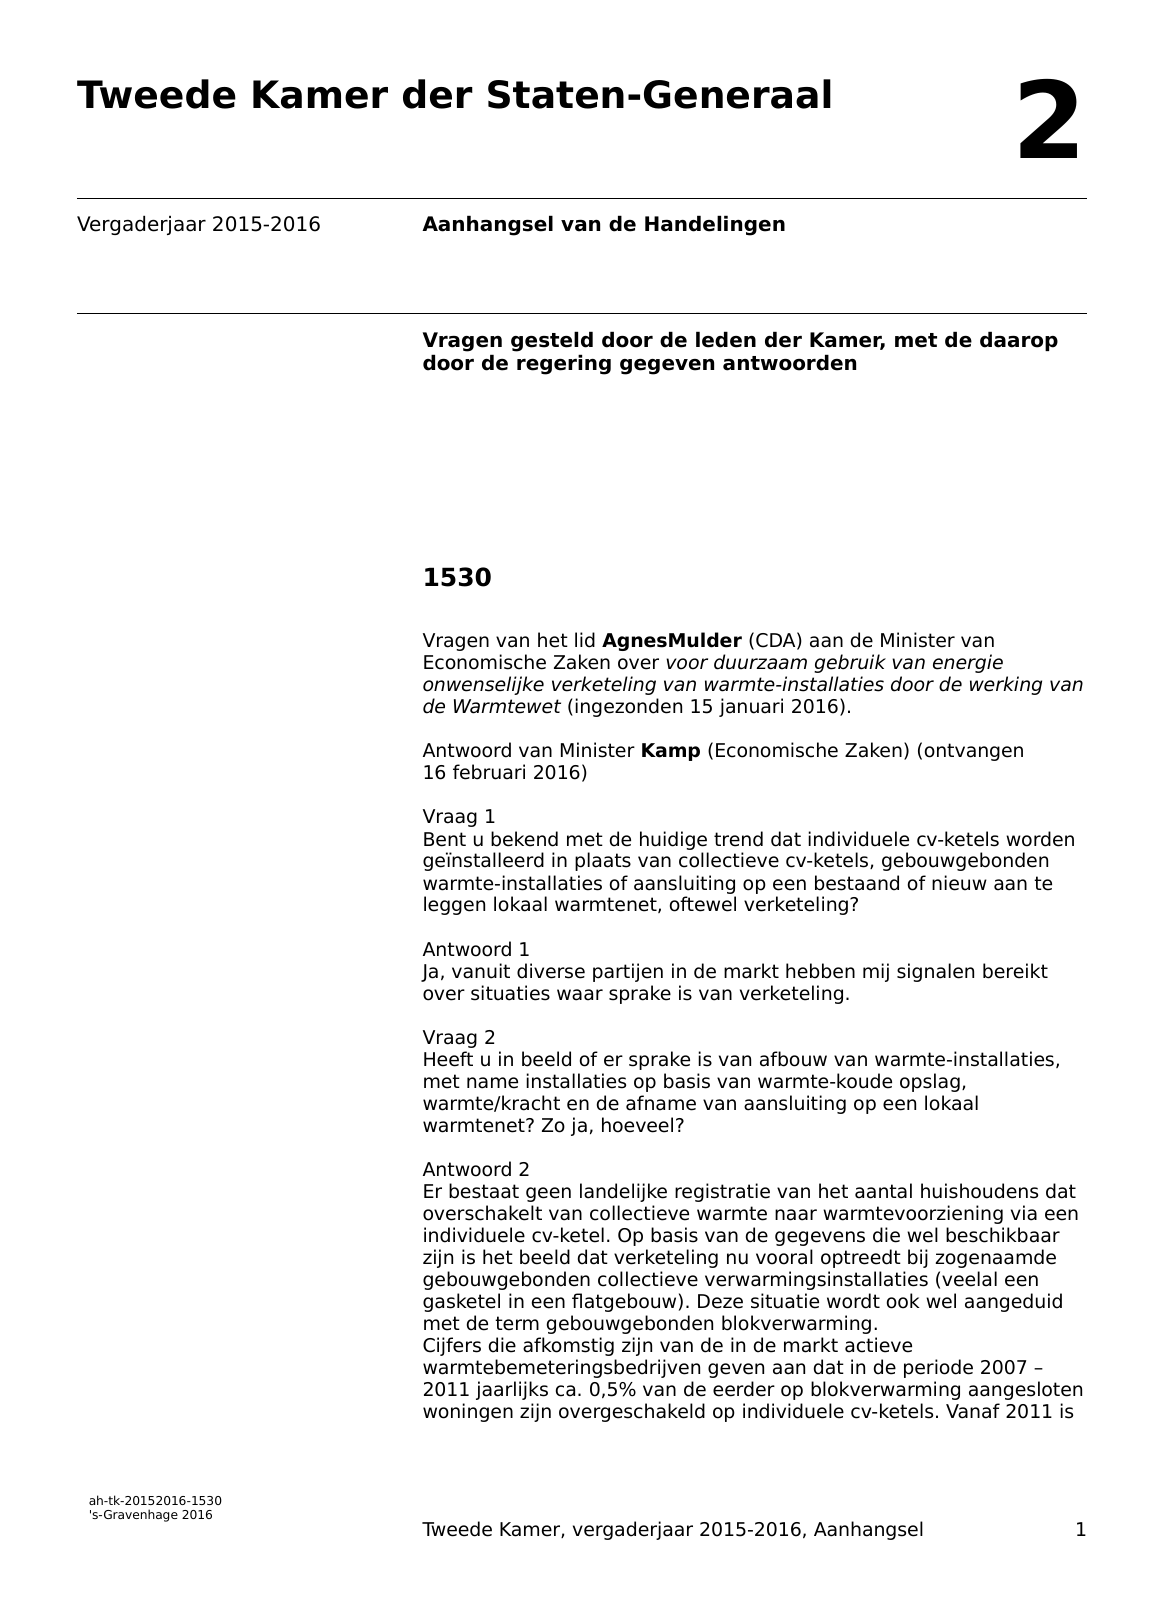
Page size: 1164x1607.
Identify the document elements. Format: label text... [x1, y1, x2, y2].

table_cell Vergaderjaar 2015-2016 [77, 199, 422, 313]
text Antwoord 1 [422, 938, 1087, 961]
text 1530 [422, 563, 1087, 592]
table_cell Aanhangsel van de Handelingen [422, 199, 1087, 313]
text Antwoord van Minister Kamp (Economische Zaken) (ontvangen 16 februari 2016) [422, 740, 1087, 784]
text 's-Gravenhage 2016 [88, 1508, 323, 1522]
table_cell Vragen gesteld door de leden der Kamer, met de daarop door de regering gegeven antwoorden [422, 314, 1087, 375]
table_header 2 [886, 59, 1087, 198]
text Heeft u in beeld of er sprake is van afbouw van warmte-installaties, met name installaties op basis van warmte-koude opslag, warmte/kracht en de afname van aansluiting op een lokaal warmtenet? Zo ja, hoeveel? [422, 1049, 1087, 1137]
text Vraag 1 [422, 806, 1087, 828]
text ah-tk-20152016-1530 [88, 1494, 323, 1508]
text Antwoord 2 [422, 1159, 1087, 1181]
table_header Tweede Kamer der Staten-Generaal [77, 59, 886, 198]
table_cell [77, 314, 422, 375]
text Vragen van het lid AgnesMulder (CDA) aan de Minister van Economische Zaken over voor duurzaam gebruik van energie onwenselijke verketeling van warmte-installaties door de werking van de Warmtewet (ingezonden 15 januari 2016). [422, 630, 1087, 718]
text Er bestaat geen landelijke registratie van het aantal huishoudens dat overschakelt van collectieve warmte naar warmtevoorziening via een individuele cv-ketel. Op basis van de gegevens die wel beschikbaar zijn is het beeld dat verketeling nu vooral optreedt bij zogenaamde gebouwgebonden collectieve verwarmingsinstallaties (veelal een gasketel in een flatgebouw). Deze situatie wordt ook wel aangeduid met de term gebouwgebonden blokverwarming. [422, 1181, 1087, 1334]
text Cijfers die afkomstig zijn van de in de markt actieve warmtebemeteringsbedrijven geven aan dat in de periode 2007 – 2011 jaarlijks ca. 0,5% van de eerder op blokverwarming aangesloten woningen zijn overgeschakeld op individuele cv-ketels. Vanaf 2011 is [422, 1334, 1087, 1422]
text Ja, vanuit diverse partijen in de markt hebben mij signalen bereikt over situaties waar sprake is van verketeling. [422, 961, 1087, 1004]
text Bent u bekend met de huidige trend dat individuele cv-ketels worden geïnstalleerd in plaats van collectieve cv-ketels, gebouwgebonden warmte-installaties of aansluiting op een bestaand of nieuw aan te leggen lokaal warmtenet, oftewel verketeling? [422, 828, 1087, 916]
text Vraag 2 [422, 1027, 1087, 1049]
